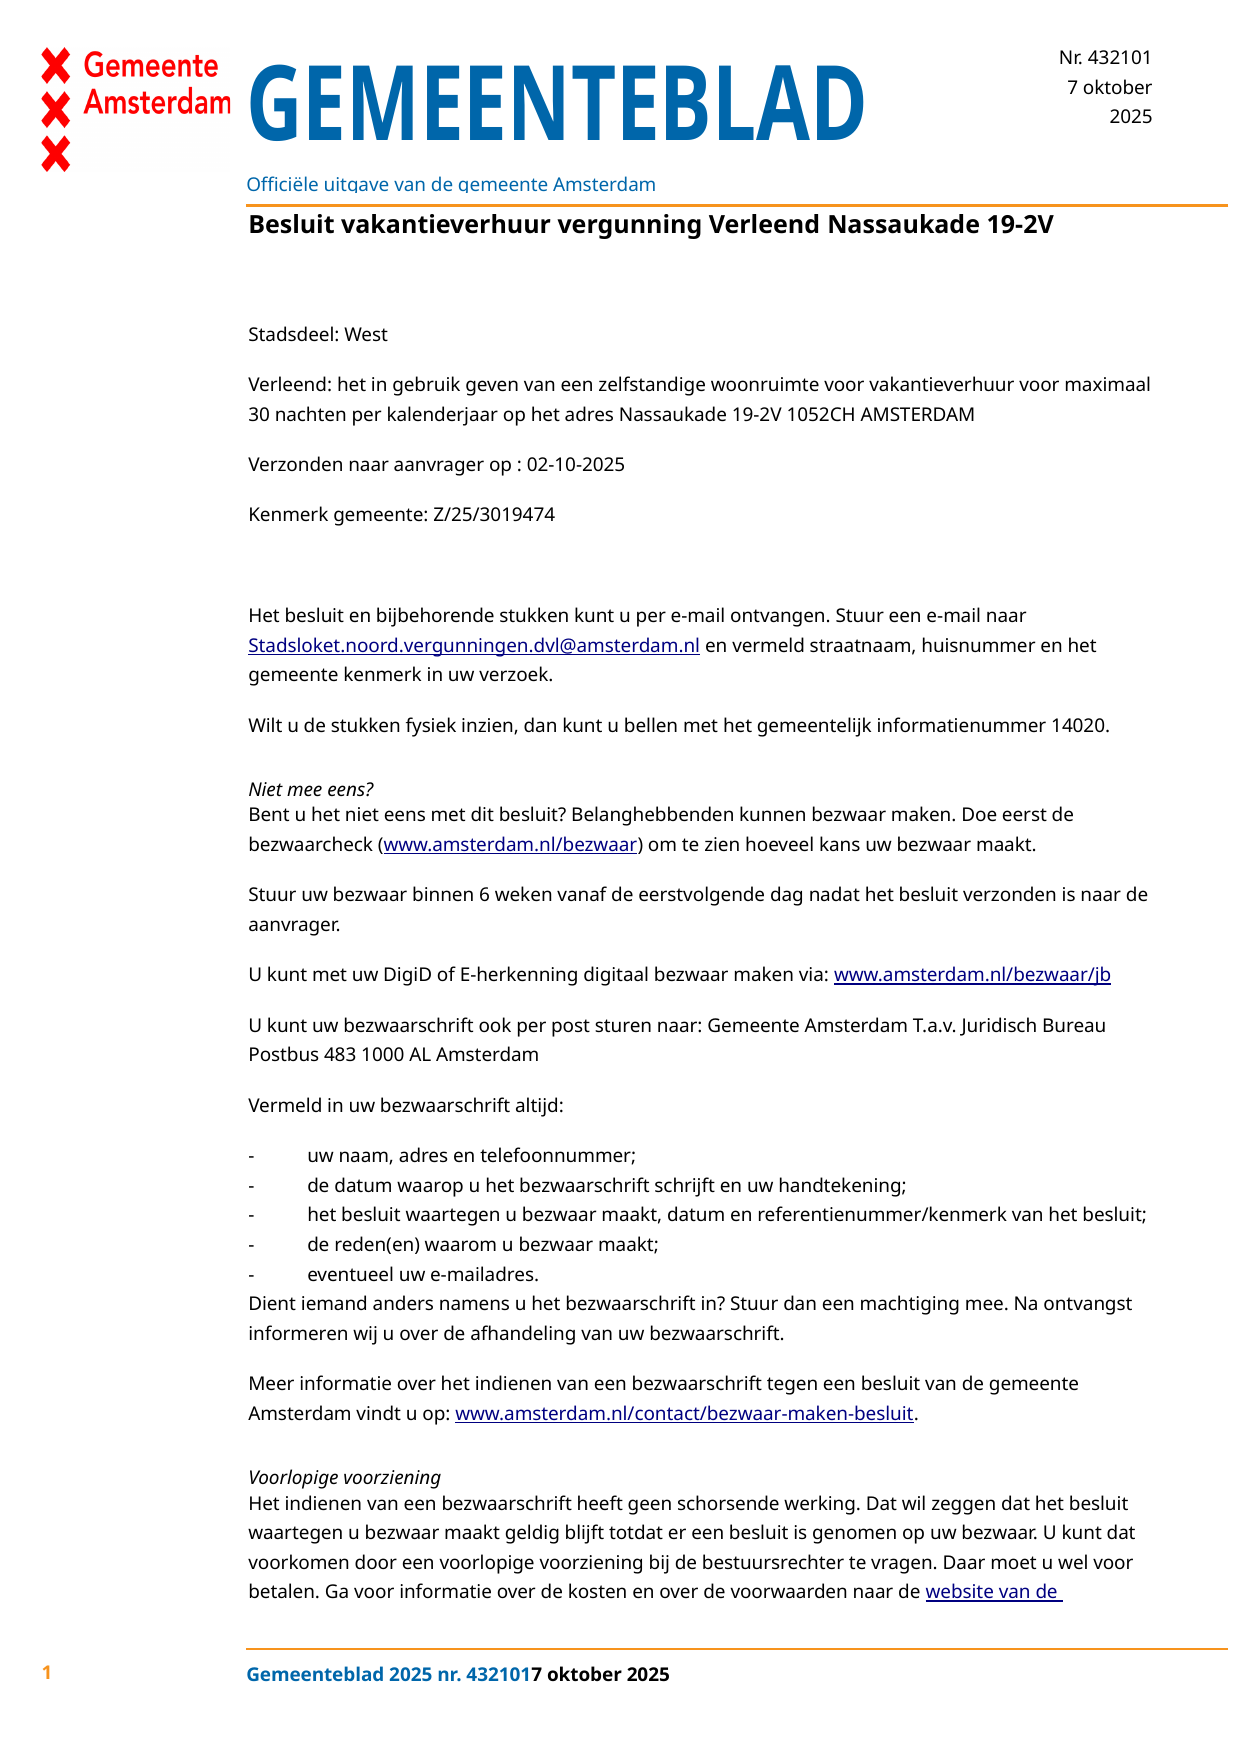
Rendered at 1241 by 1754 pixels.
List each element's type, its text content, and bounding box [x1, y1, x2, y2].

list de datum waarop u het bezwaarschrift schrijft en uw handtekening; [248, 1172, 1152, 1198]
picture [41, 47, 231, 172]
text Bent u het niet eens met dit besluit? Belanghebbenden kunnen bezwaar maken. Doe eerst de bezwaarcheck (www.amsterdam.nl/bezwaar) om te zien hoeveel kans uw bezwaar maakt. [248, 802, 1152, 857]
text Verzonden naar aanvrager op : 02-10-2025 [248, 451, 1152, 477]
list eventueel uw e-mailadres. [248, 1261, 1152, 1287]
text Dient iemand anders namens u het bezwaarschrift in? Stuur dan een machtiging mee. Na ontvangst informeren wij u over de afhandeling van uw bezwaarschrift. [248, 1290, 1152, 1346]
list het besluit waartegen u bezwaar maakt, datum en referentienummer/kenmerk van het besluit; [248, 1202, 1152, 1227]
text U kunt uw bezwaarschrift ook per post sturen naar: Gemeente Amsterdam T.a.v. Juridisch Bureau Postbus 483 1000 AL Amsterdam [248, 1012, 1152, 1067]
text Het indienen van een bezwaarschrift heeft geen schorsende werking. Dat wil zeggen dat het besluit waartegen u bezwaar maakt geldig blijft totdat er een besluit is genomen op uw bezwaar. U kunt dat voorkomen door een voorlopige voorziening bij de bestuursrechter te vragen. Daar moet u wel voor betalen. Ga voor informatie over de kosten en over de voorwaarden naar de website van de [248, 1490, 1152, 1604]
text Besluit vakantieverhuur vergunning Verleend Nassaukade 19-2V [248, 207, 1152, 241]
text Voorlopige voorziening [248, 1464, 1152, 1490]
text Wilt u de stukken fysiek inzien, dan kunt u bellen met het gemeentelijk informatienummer 14020. [248, 712, 1152, 738]
list uw naam, adres en telefoonnummer; [248, 1142, 1152, 1168]
text Verleend: het in gebruik geven van een zelfstandige woonruimte voor vakantieverhuur voor maximaal 30 nachten per kalenderjaar op het adres Nassaukade 19-2V 1052CH AMSTERDAM [248, 371, 1152, 426]
list de reden(en) waarom u bezwaar maakt; [248, 1231, 1152, 1257]
text U kunt met uw DigiD of E-herkenning digitaal bezwaar maken via: www.amsterdam.nl/bezwaar/jb [248, 962, 1152, 987]
text Het besluit en bijbehorende stukken kunt u per e-mail ontvangen. Stuur een e-mail naar Stadsloket.noord.vergunningen.dvl@amsterdam.nl en vermeld straatnaam, huisnummer en het gemeente kenmerk in uw verzoek. [248, 602, 1152, 687]
text Stuur uw bezwaar binnen 6 weken vanaf de eerstvolgende dag nadat het besluit verzonden is naar de aanvrager. [248, 882, 1152, 937]
text Kenmerk gemeente: Z/25/3019474 [248, 502, 1152, 527]
text Vermeld in uw bezwaarschrift altijd: [248, 1092, 1152, 1118]
text Meer informatie over het indienen van een bezwaarschrift tegen een besluit van de gemeente Amsterdam vindt u op: www.amsterdam.nl/contact/bezwaar-maken-besluit. [248, 1370, 1152, 1426]
text Stadsdeel: West [248, 321, 1152, 346]
text Niet mee eens? [248, 776, 1152, 802]
